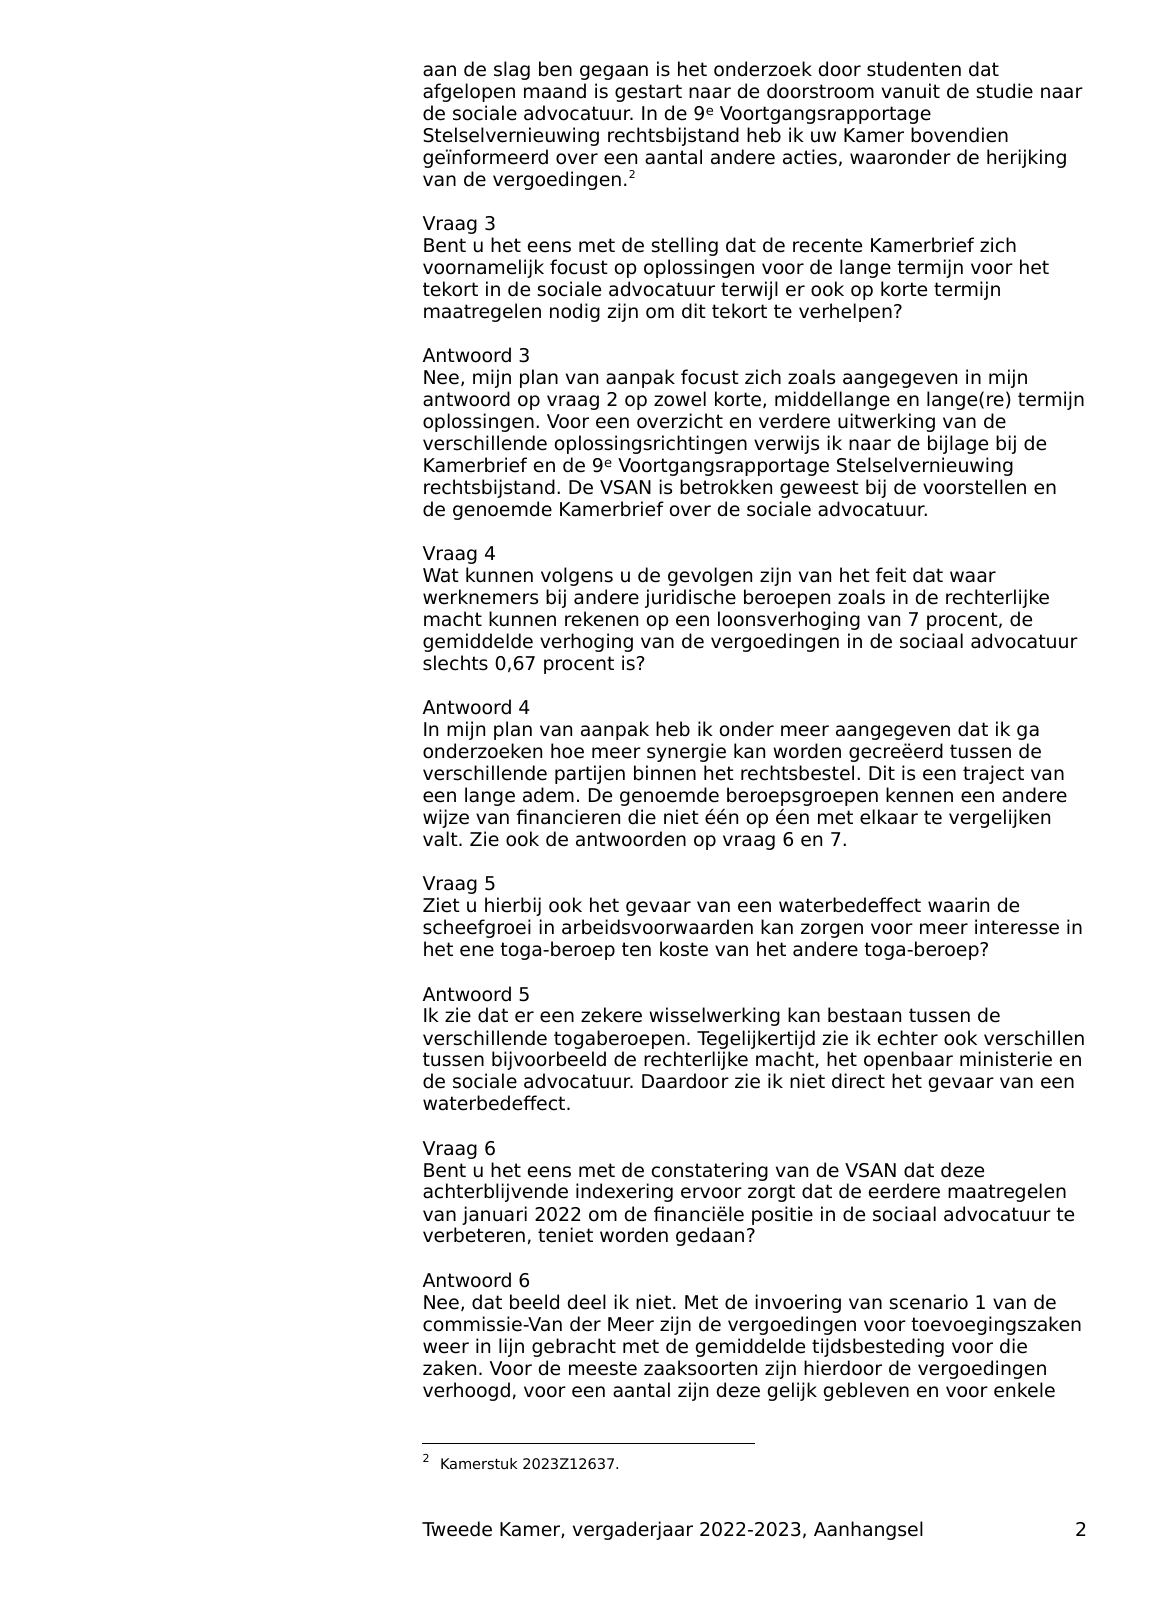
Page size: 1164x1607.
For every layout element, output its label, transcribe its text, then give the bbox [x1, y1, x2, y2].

text Ziet u hierbij ook het gevaar van een waterbedeffect waarin de scheefgroei in arbeidsvoorwaarden kan zorgen voor meer interesse in het ene toga-beroep ten koste van het andere toga-beroep? [422, 895, 1087, 961]
text Antwoord 3 [422, 345, 1087, 367]
text Ik zie dat er een zekere wisselwerking kan bestaan tussen de verschillende togaberoepen. Tegelijkertijd zie ik echter ook verschillen tussen bijvoorbeeld de rechterlijke macht, het openbaar ministerie en de sociale advocatuur. Daardoor zie ik niet direct het gevaar van een waterbedeffect. [422, 1005, 1087, 1115]
text Vraag 4 [422, 543, 1087, 565]
text Vraag 6 [422, 1137, 1087, 1159]
text Antwoord 6 [422, 1269, 1087, 1292]
text In mijn plan van aanpak heb ik onder meer aangegeven dat ik ga onderzoeken hoe meer synergie kan worden gecreëerd tussen de verschillende partijen binnen het rechtsbestel. Dit is een traject van een lange adem. De genoemde beroepsgroepen kennen een andere wijze van financieren die niet één op éen met elkaar te vergelijken valt. Zie ook de antwoorden op vraag 6 en 7. [422, 719, 1087, 851]
text Antwoord 5 [422, 983, 1087, 1005]
text Wat kunnen volgens u de gevolgen zijn van het feit dat waar werknemers bij andere juridische beroepen zoals in de rechterlijke macht kunnen rekenen op een loonsverhoging van 7 procent, de gemiddelde verhoging van de vergoedingen in de sociaal advocatuur slechts 0,67 procent is? [422, 565, 1087, 675]
text Nee, dat beeld deel ik niet. Met de invoering van scenario 1 van de commissie-Van der Meer zijn de vergoedingen voor toevoegingszaken weer in lijn gebracht met de gemiddelde tijdsbesteding voor die zaken. Voor de meeste zaaksoorten zijn hierdoor de vergoedingen verhoogd, voor een aantal zijn deze gelijk gebleven en voor enkele [422, 1292, 1087, 1401]
text Nee, mijn plan van aanpak focust zich zoals aangegeven in mijn antwoord op vraag 2 op zowel korte, middellange en lange(re) termijn oplossingen. Voor een overzicht en verdere uitwerking van de verschillende oplossingsrichtingen verwijs ik naar de bijlage bij de Kamerbrief en de 9e Voortgangsrapportage Stelselvernieuwing rechtsbijstand. De VSAN is betrokken geweest bij de voorstellen en de genoemde Kamerbrief over de sociale advocatuur. [422, 367, 1087, 521]
text Kamerstuk 2023Z12637. [422, 1452, 1087, 1474]
text Vraag 5 [422, 873, 1087, 895]
text Vraag 3 [422, 213, 1087, 235]
text aan de slag ben gegaan is het onderzoek door studenten dat afgelopen maand is gestart naar de doorstroom vanuit de studie naar de sociale advocatuur. In de 9e Voortgangsrapportage Stelselvernieuwing rechtsbijstand heb ik uw Kamer bovendien geïnformeerd over een aantal andere acties, waaronder de herijking van de vergoedingen. [422, 59, 1087, 191]
text Antwoord 4 [422, 697, 1087, 719]
text Bent u het eens met de constatering van de VSAN dat deze achterblijvende indexering ervoor zorgt dat de eerdere maatregelen van januari 2022 om de financiële positie in de sociaal advocatuur te verbeteren, teniet worden gedaan? [422, 1159, 1087, 1247]
text Bent u het eens met de stelling dat de recente Kamerbrief zich voornamelijk focust op oplossingen voor de lange termijn voor het tekort in de sociale advocatuur terwijl er ook op korte termijn maatregelen nodig zijn om dit tekort te verhelpen? [422, 235, 1087, 323]
